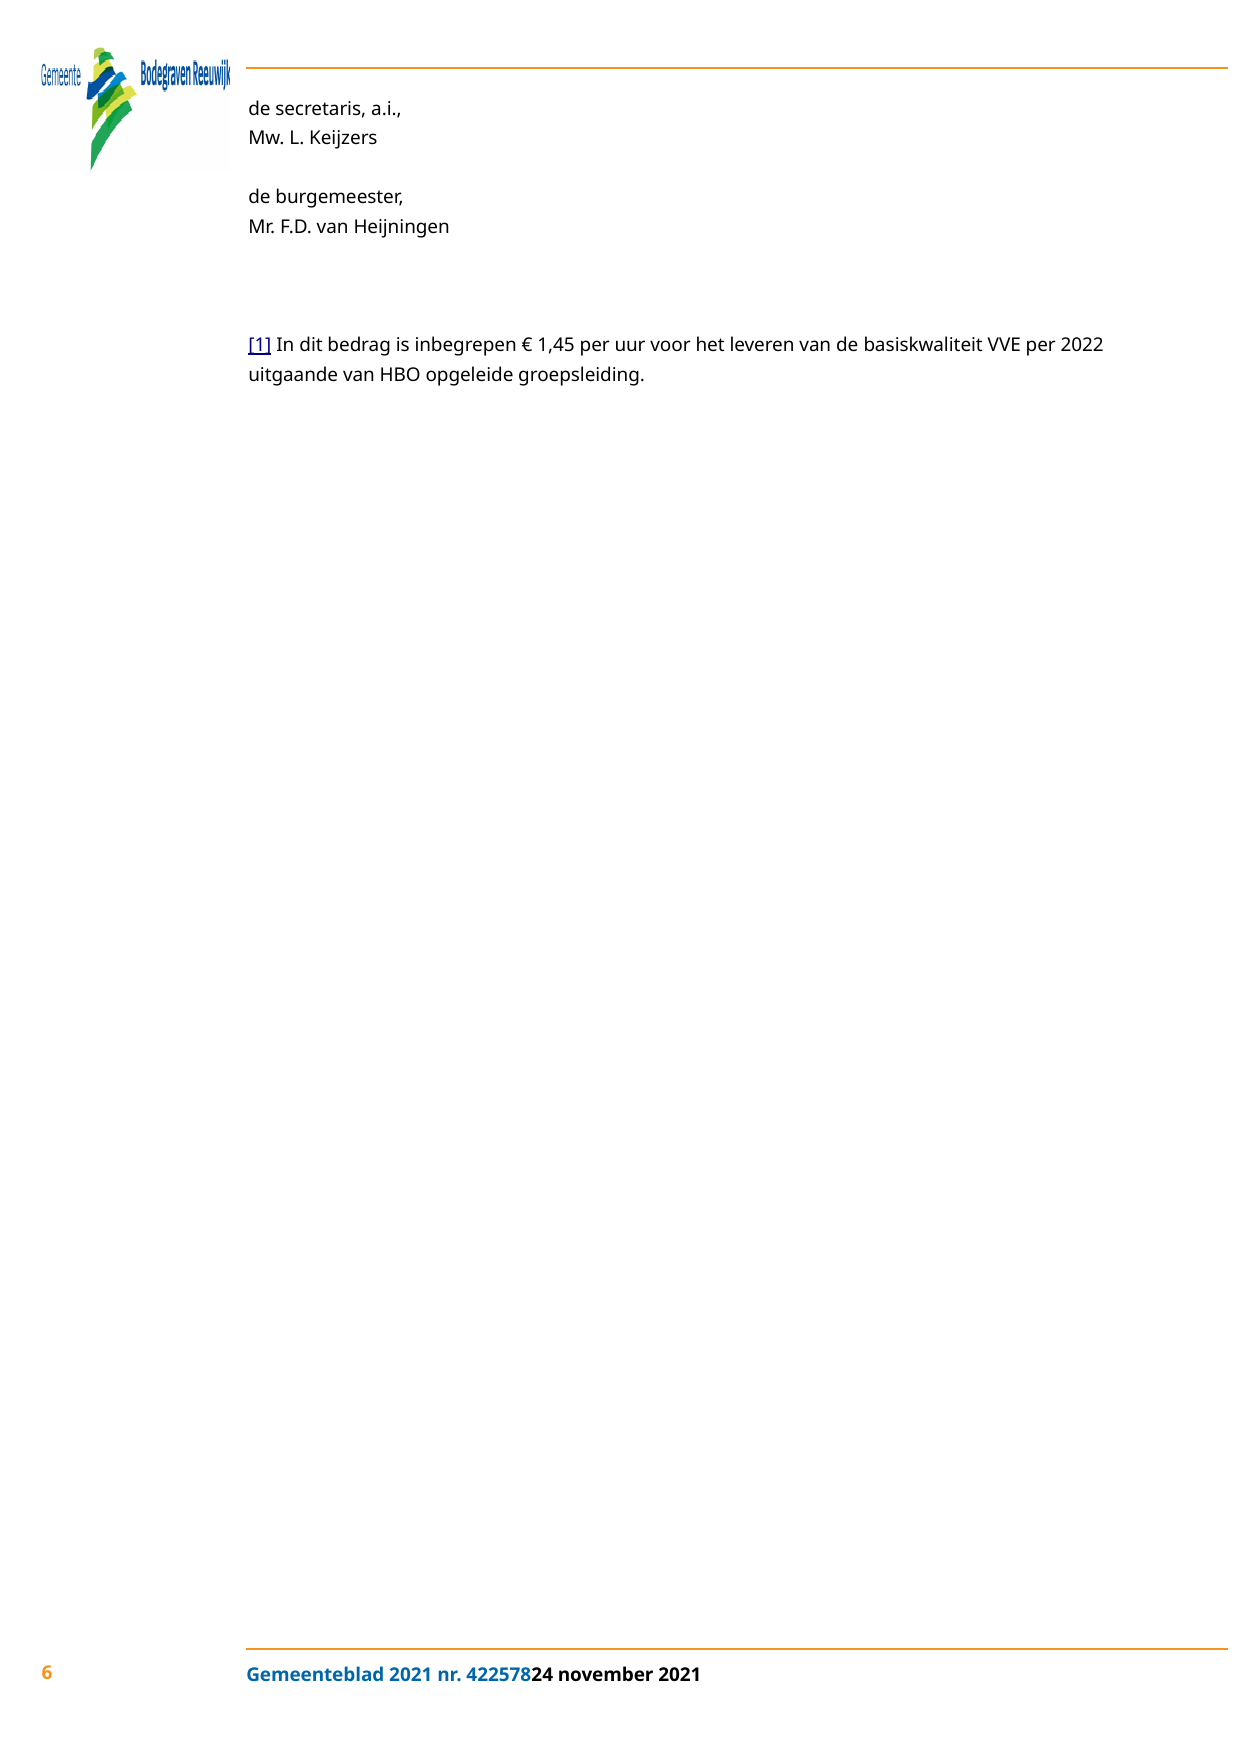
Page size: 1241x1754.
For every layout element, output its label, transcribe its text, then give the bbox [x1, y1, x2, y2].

text de secretaris, a.i., [248, 95, 1152, 121]
text Mr. F.D. van Heijningen [248, 213, 1152, 239]
text de burgemeester, [248, 183, 1152, 209]
text Mw. L. Keijzers [248, 124, 1152, 150]
text [1] In dit bedrag is inbegrepen € 1,45 per uur voor het leveren van de basiskwaliteit VVE per 2022 uitgaande van HBO opgeleide groepsleiding. [248, 331, 1152, 387]
picture [41, 47, 231, 172]
